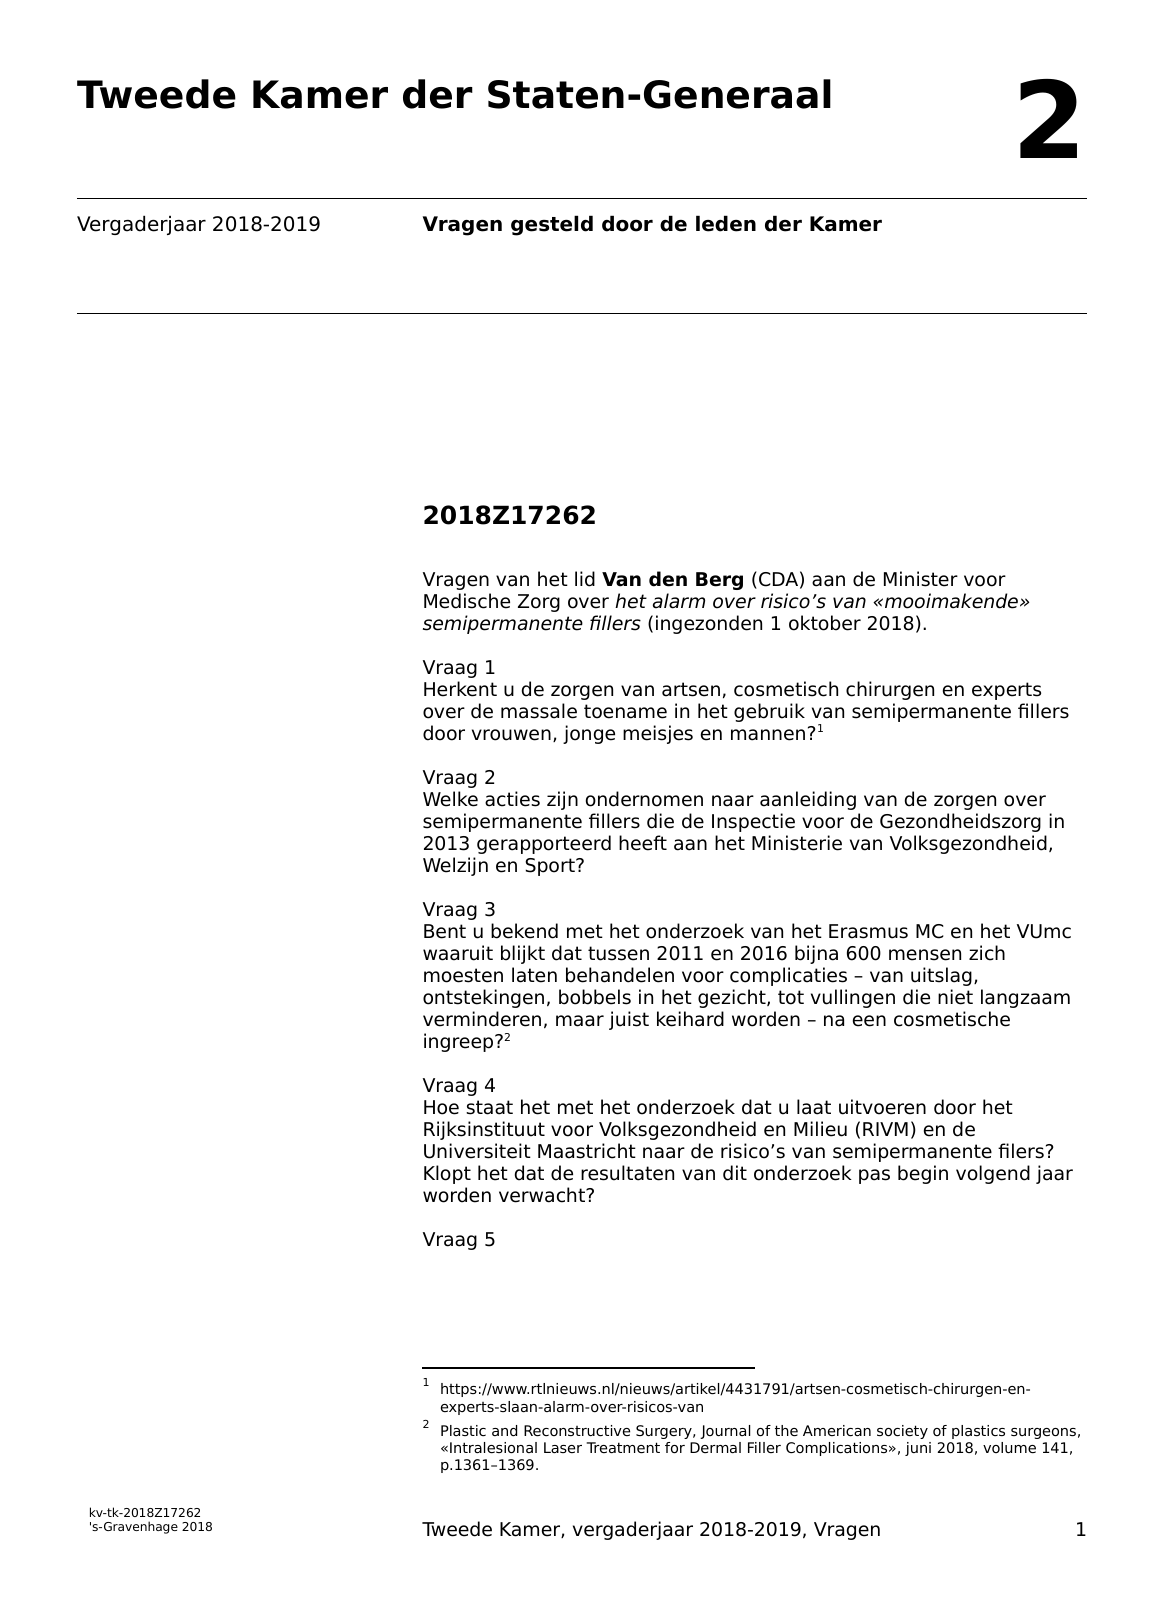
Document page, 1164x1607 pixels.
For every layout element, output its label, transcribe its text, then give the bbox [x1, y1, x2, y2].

text Vraag 5 [422, 1229, 1087, 1251]
text Vraag 2 [422, 767, 1087, 789]
table_header Tweede Kamer der Staten-Generaal [77, 59, 886, 198]
table_cell Vergaderjaar 2018-2019 [77, 199, 422, 313]
text Welke acties zijn ondernomen naar aanleiding van de zorgen over semipermanente fillers die de Inspectie voor de Gezondheidszorg in 2013 gerapporteerd heeft aan het Ministerie van Volksgezondheid, Welzijn en Sport? [422, 789, 1087, 877]
text https://www.rtlnieuws.nl/nieuws/artikel/4431791/artsen-cosmetisch-chirurgen-en-experts-slaan-alarm-over-risicos-van [422, 1377, 1087, 1416]
text kv-tk-2018Z17262 [88, 1506, 323, 1520]
text Vraag 4 [422, 1075, 1087, 1097]
table_cell Vragen gesteld door de leden der Kamer [422, 199, 1087, 313]
text 's-Gravenhage 2018 [88, 1520, 323, 1534]
table_header 2 [886, 59, 1087, 198]
text Vraag 1 [422, 657, 1087, 679]
text Herkent u de zorgen van artsen, cosmetisch chirurgen en experts over de massale toename in het gebruik van semipermanente fillers door vrouwen, jonge meisjes en mannen? [422, 679, 1087, 745]
text Plastic and Reconstructive Surgery, Journal of the American society of plastics surgeons, «Intralesional Laser Treatment for Dermal Filler Complications», juni 2018, volume 141, p.1361–1369. [422, 1418, 1087, 1474]
text Hoe staat het met het onderzoek dat u laat uitvoeren door het Rijksinstituut voor Volksgezondheid en Milieu (RIVM) en de Universiteit Maastricht naar de risico’s van semipermanente filers? Klopt het dat de resultaten van dit onderzoek pas begin volgend jaar worden verwacht? [422, 1097, 1087, 1207]
text Bent u bekend met het onderzoek van het Erasmus MC en het VUmc waaruit blijkt dat tussen 2011 en 2016 bijna 600 mensen zich moesten laten behandelen voor complicaties – van uitslag, ontstekingen, bobbels in het gezicht, tot vullingen die niet langzaam verminderen, maar juist keihard worden – na een cosmetische ingreep? [422, 921, 1087, 1053]
text Vragen van het lid Van den Berg (CDA) aan de Minister voor Medische Zorg over het alarm over risico’s van «mooimakende» semipermanente fillers (ingezonden 1 oktober 2018). [422, 569, 1087, 635]
text Vraag 3 [422, 899, 1087, 921]
text 2018Z17262 [422, 501, 1087, 531]
